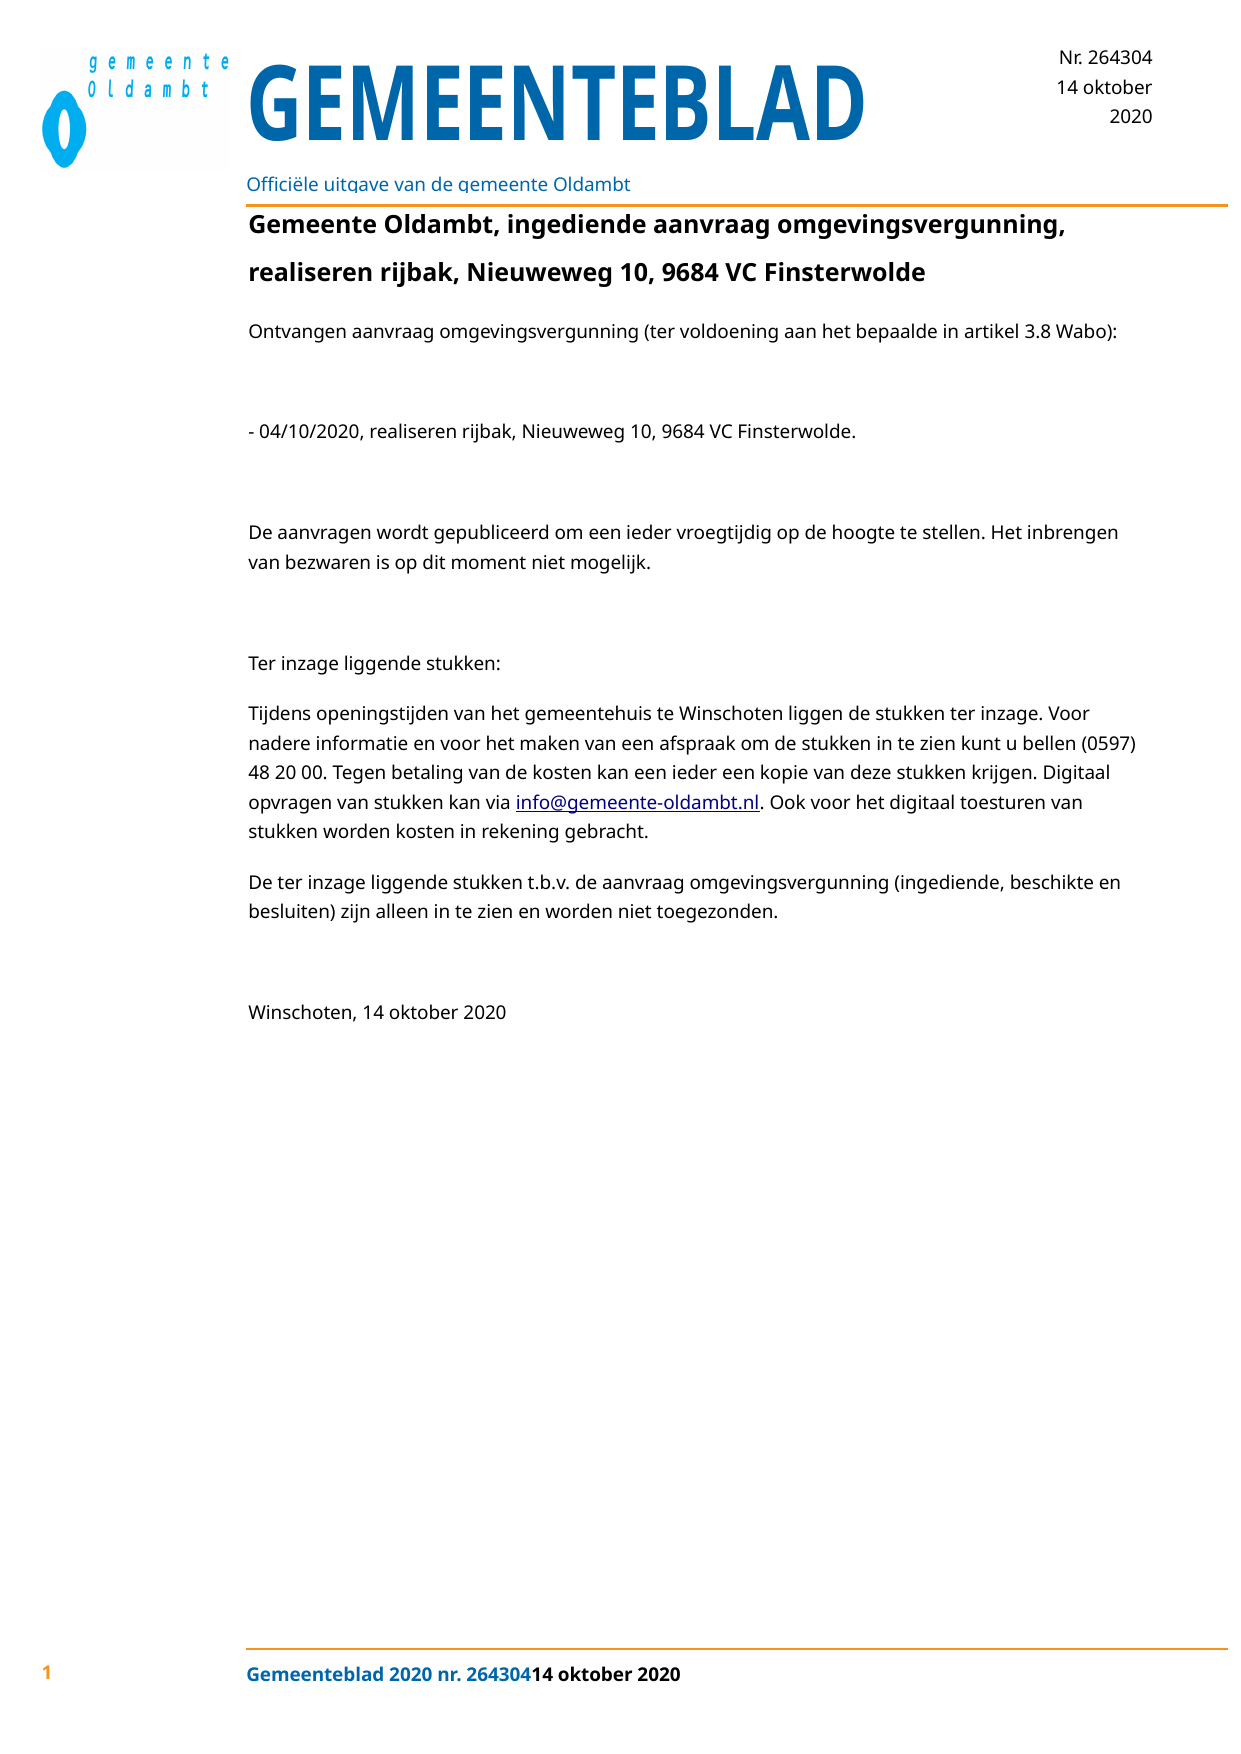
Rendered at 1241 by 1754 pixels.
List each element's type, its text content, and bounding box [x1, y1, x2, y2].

text Ter inzage liggende stukken: [248, 650, 1152, 676]
text Tijdens openingstijden van het gemeentehuis te Winschoten liggen de stukken ter inzage. Voor nadere informatie en voor het maken van een afspraak om de stukken in te zien kunt u bellen (0597) 48 20 00. Tegen betaling van de kosten kan een ieder een kopie van deze stukken krijgen. Digitaal opvragen van stukken kan via info@gemeente-oldambt.nl. Ook voor het digitaal toesturen van stukken worden kosten in rekening gebracht. [248, 700, 1152, 844]
text Winschoten, 14 oktober 2020 [248, 999, 1152, 1025]
text Ontvangen aanvraag omgevingsvergunning (ter voldoening aan het bepaalde in artikel 3.8 Wabo): [248, 318, 1152, 344]
text Gemeente Oldambt, ingediende aanvraag omgevingsvergunning, realiseren rijbak, Nieuweweg 10, 9684 VC Finsterwolde [248, 207, 1152, 288]
picture [41, 47, 231, 172]
text - 04/10/2020, realiseren rijbak, Nieuweweg 10, 9684 VC Finsterwolde. [248, 419, 1152, 444]
text De aanvragen wordt gepubliceerd om een ieder vroegtijdig op de hoogte te stellen. Het inbrengen van bezwaren is op dit moment niet mogelijk. [248, 519, 1152, 575]
text De ter inzage liggende stukken t.b.v. de aanvraag omgevingsvergunning (ingediende, beschikte en besluiten) zijn alleen in te zien en worden niet toegezonden. [248, 869, 1152, 924]
